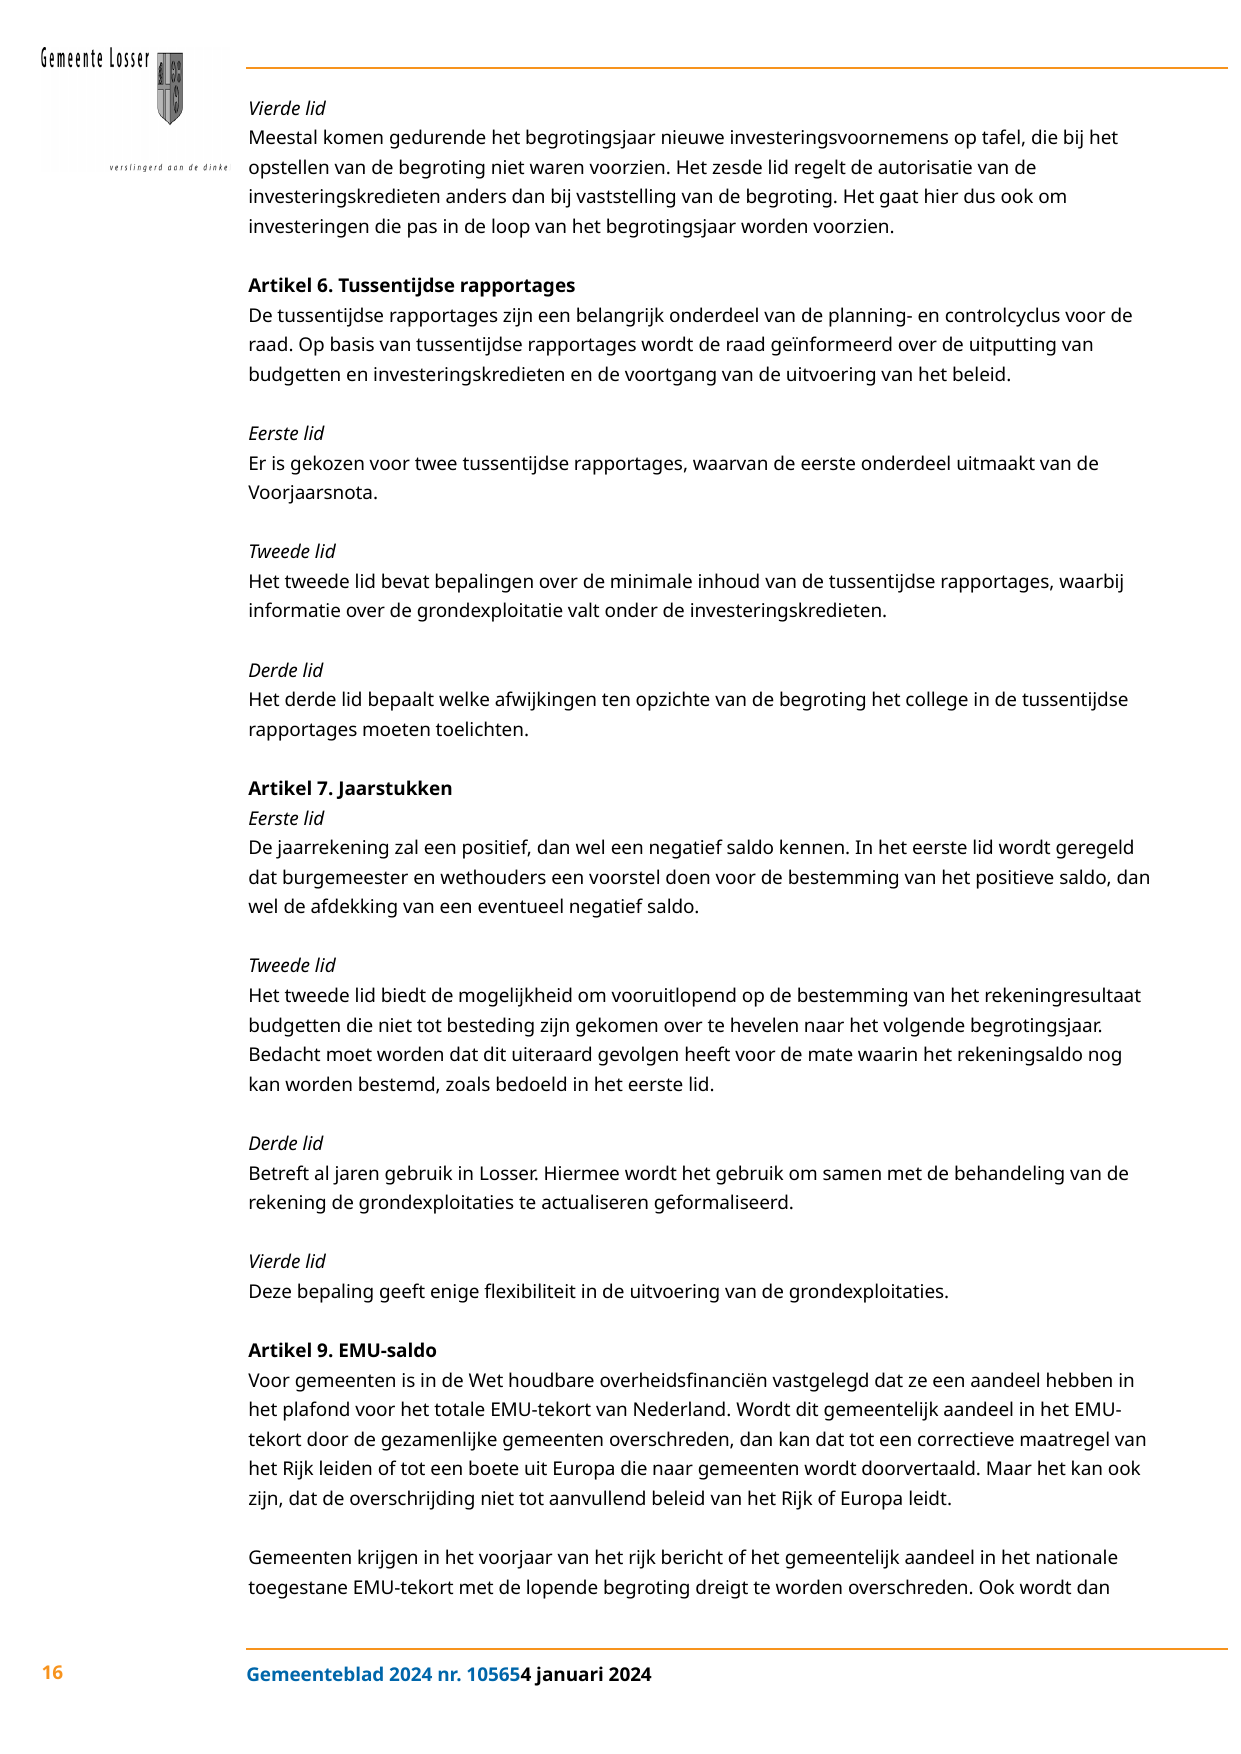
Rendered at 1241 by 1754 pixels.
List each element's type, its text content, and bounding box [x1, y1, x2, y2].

text Deze bepaling geeft enige flexibiliteit in de uitvoering van de grondexploitaties. [248, 1278, 1152, 1304]
text Tweede lid [248, 538, 1152, 564]
text Artikel 9. EMU-saldo [248, 1337, 1152, 1363]
text Er is gekozen voor twee tussentijdse rapportages, waarvan de eerste onderdeel uitmaakt van de Voorjaarsnota. [248, 450, 1152, 505]
text Derde lid [248, 657, 1152, 683]
picture [41, 47, 231, 172]
text Het tweede lid bevat bepalingen over de minimale inhoud van de tussentijdse rapportages, waarbij informatie over de grondexploitatie valt onder de investeringskredieten. [248, 568, 1152, 623]
text Artikel 7. Jaarstukken [248, 775, 1152, 801]
text Het derde lid bepaalt welke afwijkingen ten opzichte van de begroting het college in de tussentijdse rapportages moeten toelichten. [248, 686, 1152, 742]
text Eerste lid [248, 420, 1152, 446]
text Het tweede lid biedt de mogelijkheid om vooruitlopend op de bestemming van het rekeningresultaat budgetten die niet tot besteding zijn gekomen over te hevelen naar het volgende begrotingsjaar. Bedacht moet worden dat dit uiteraard gevolgen heeft voor de mate waarin het rekeningsaldo nog kan worden bestemd, zoals bedoeld in het eerste lid. [248, 982, 1152, 1097]
text Tweede lid [248, 953, 1152, 978]
text Voor gemeenten is in de Wet houdbare overheidsfinanciën vastgelegd dat ze een aandeel hebben in het plafond voor het totale EMU-tekort van Nederland. Wordt dit gemeentelijk aandeel in het EMU-tekort door de gezamenlijke gemeenten overschreden, dan kan dat tot een correctieve maatregel van het Rijk leiden of tot een boete uit Europa die naar gemeenten wordt doorvertaald. Maar het kan ook zijn, dat de overschrijding niet tot aanvullend beleid van het Rijk of Europa leidt. [248, 1367, 1152, 1511]
text Meestal komen gedurende het begrotingsjaar nieuwe investeringsvoornemens op tafel, die bij het opstellen van de begroting niet waren voorzien. Het zesde lid regelt de autorisatie van de investeringskredieten anders dan bij vaststelling van de begroting. Het gaat hier dus ook om investeringen die pas in de loop van het begrotingsjaar worden voorzien. [248, 124, 1152, 239]
text Derde lid [248, 1130, 1152, 1156]
text Eerste lid [248, 805, 1152, 831]
text Artikel 6. Tussentijdse rapportages [248, 272, 1152, 298]
text De tussentijdse rapportages zijn een belangrijk onderdeel van de planning- en controlcyclus voor de raad. Op basis van tussentijdse rapportages wordt de raad geïnformeerd over de uitputting van budgetten en investeringskredieten en de voortgang van de uitvoering van het beleid. [248, 302, 1152, 387]
text Gemeenten krijgen in het voorjaar van het rijk bericht of het gemeentelijk aandeel in het nationale toegestane EMU-tekort met de lopende begroting dreigt te worden overschreden. Ook wordt dan [248, 1544, 1152, 1600]
text Betreft al jaren gebruik in Losser. Hiermee wordt het gebruik om samen met de behandeling van de rekening de grondexploitaties te actualiseren geformaliseerd. [248, 1160, 1152, 1215]
text De jaarrekening zal een positief, dan wel een negatief saldo kennen. In het eerste lid wordt geregeld dat burgemeester en wethouders een voorstel doen voor de bestemming van het positieve saldo, dan wel de afdekking van een eventueel negatief saldo. [248, 834, 1152, 919]
text Vierde lid [248, 1248, 1152, 1274]
text Vierde lid [248, 95, 1152, 121]
